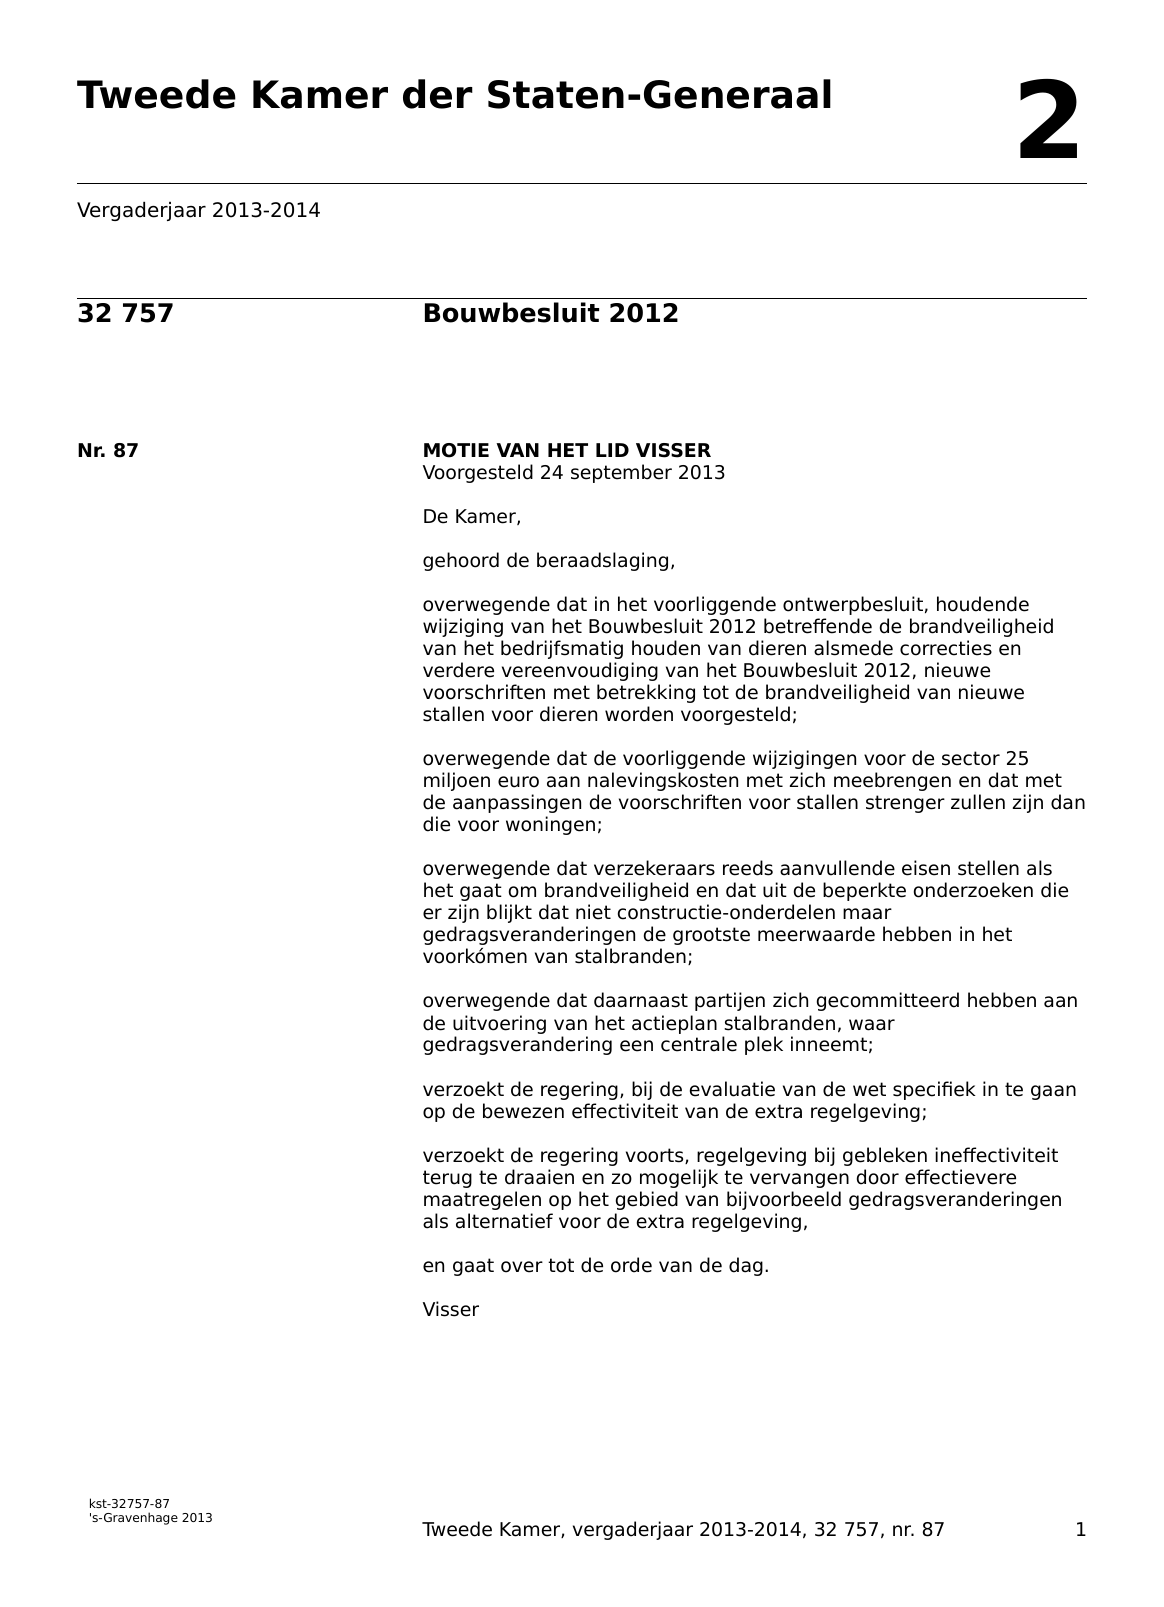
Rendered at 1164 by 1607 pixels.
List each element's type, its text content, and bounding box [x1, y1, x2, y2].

text De Kamer, [422, 506, 1087, 528]
text Visser [422, 1299, 1087, 1321]
table_cell Vergaderjaar 2013-2014 [77, 184, 1087, 298]
text verzoekt de regering voorts, regelgeving bij gebleken ineffectiviteit terug te draaien en zo mogelijk te vervangen door effectievere maatregelen op het gebied van bijvoorbeeld gedragsveranderingen als alternatief voor de extra regelgeving, [422, 1145, 1087, 1233]
text overwegende dat in het voorliggende ontwerpbesluit, houdende wijziging van het Bouwbesluit 2012 betreffende de brandveiligheid van het bedrijfsmatig houden van dieren alsmede correcties en verdere vereenvoudiging van het Bouwbesluit 2012, nieuwe voorschriften met betrekking tot de brandveiligheid van nieuwe stallen voor dieren worden voorgesteld; [422, 594, 1087, 726]
text Voorgesteld 24 september 2013 [422, 462, 1087, 484]
table_header 2 [886, 59, 1087, 183]
text verzoekt de regering, bij de evaluatie van de wet specifiek in te gaan op de bewezen effectiviteit van de extra regelgeving; [422, 1078, 1087, 1122]
text overwegende dat verzekeraars reeds aanvullende eisen stellen als het gaat om brandveiligheid en dat uit de beperkte onderzoeken die er zijn blijkt dat niet constructie-onderdelen maar gedragsveranderingen de grootste meerwaarde hebben in het voorkómen van stalbranden; [422, 858, 1087, 968]
text 's-Gravenhage 2013 [88, 1511, 323, 1525]
text overwegende dat de voorliggende wijzigingen voor de sector 25 miljoen euro aan nalevingskosten met zich meebrengen en dat met de aanpassingen de voorschriften voor stallen strenger zullen zijn dan die voor woningen; [422, 748, 1087, 836]
text overwegende dat daarnaast partijen zich gecommitteerd hebben aan de uitvoering van het actieplan stalbranden, waar gedragsverandering een centrale plek inneemt; [422, 990, 1087, 1056]
text kst-32757-87 [88, 1497, 323, 1511]
table_header Tweede Kamer der Staten-Generaal [77, 59, 886, 183]
text gehoord de beraadslaging, [422, 550, 1087, 572]
text en gaat over tot de orde van de dag. [422, 1255, 1087, 1277]
subtitle 32 757 Bouwbesluit 2012 [77, 299, 1087, 329]
subtitle Nr. 87 MOTIE VAN HET LID VISSER [77, 440, 1087, 462]
